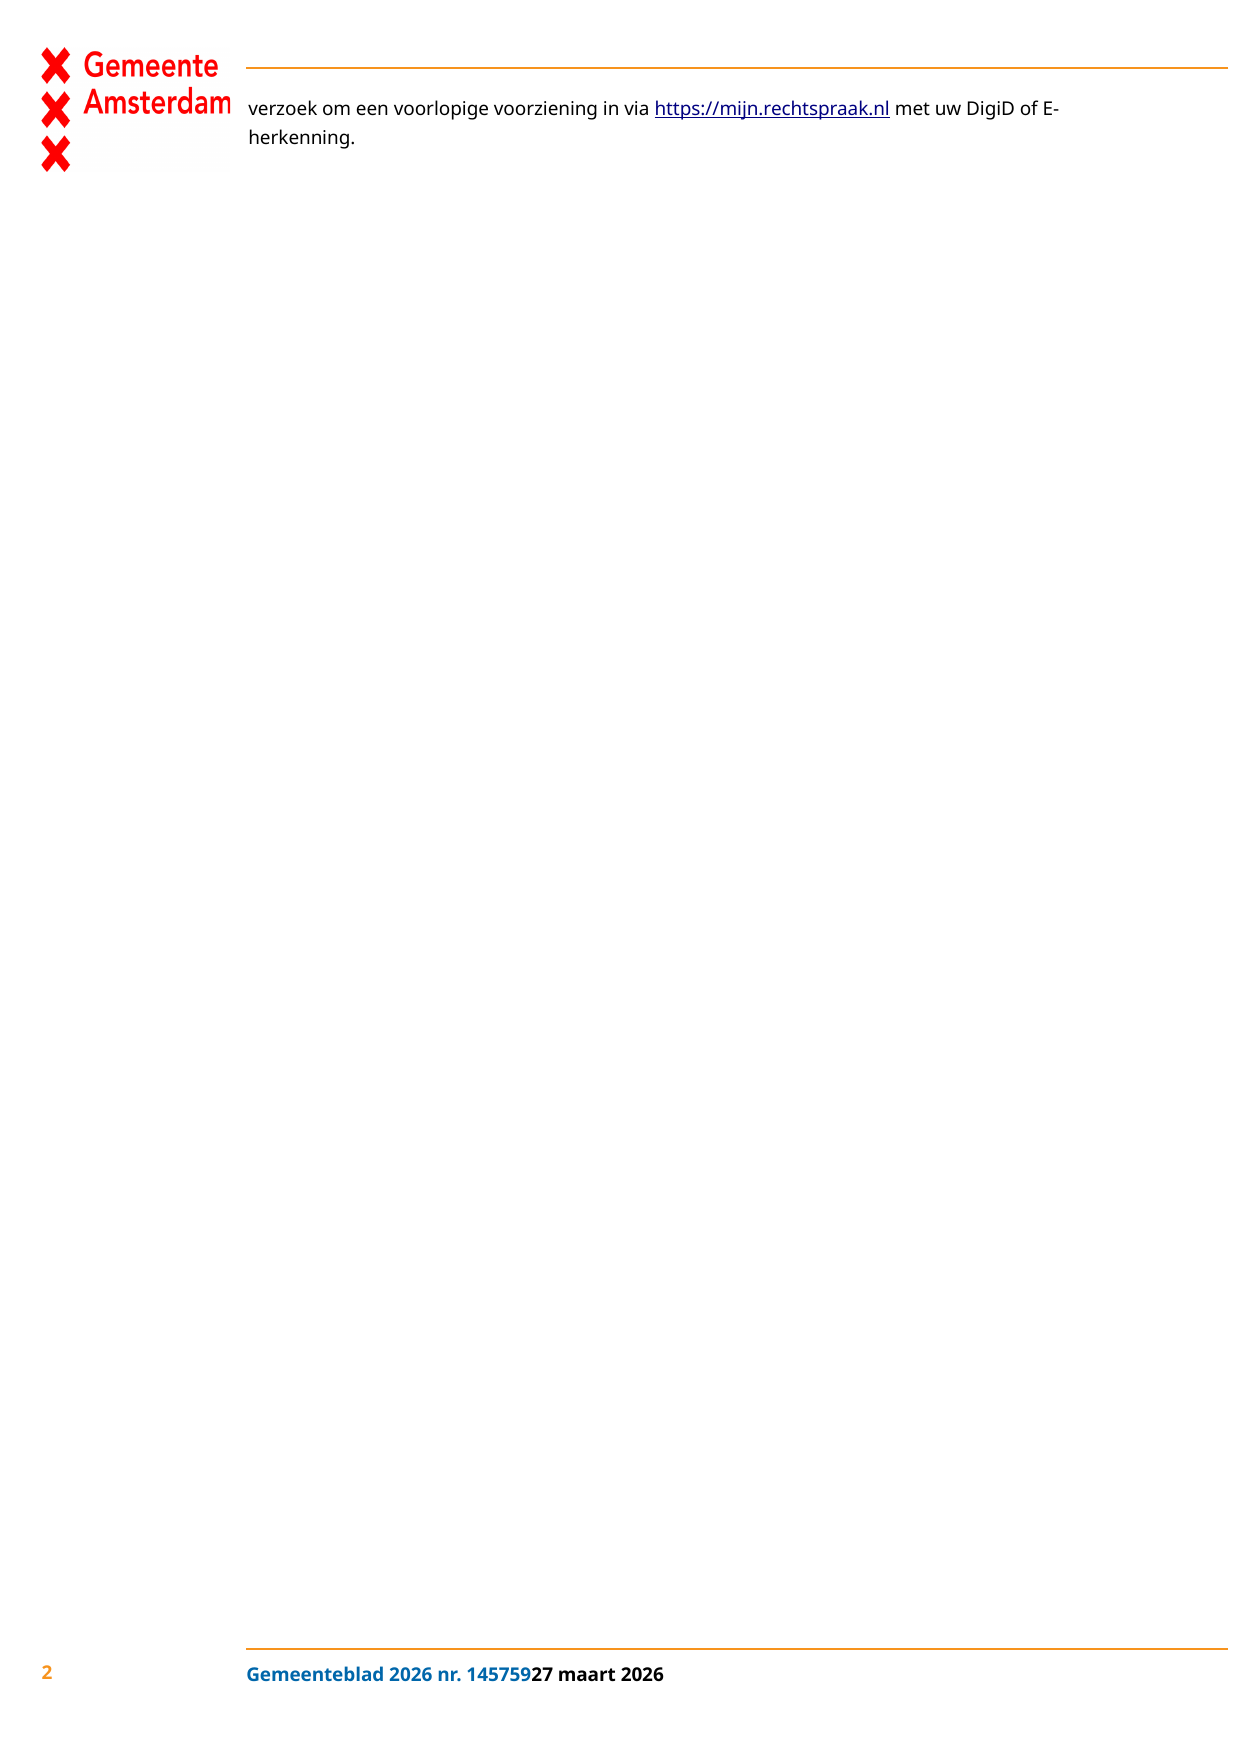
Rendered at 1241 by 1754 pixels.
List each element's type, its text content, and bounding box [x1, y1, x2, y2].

text verzoek om een voorlopige voorziening in via https://mijn.rechtspraak.nl met uw DigiD of E-herkenning. [248, 95, 1152, 150]
picture [41, 47, 231, 172]
